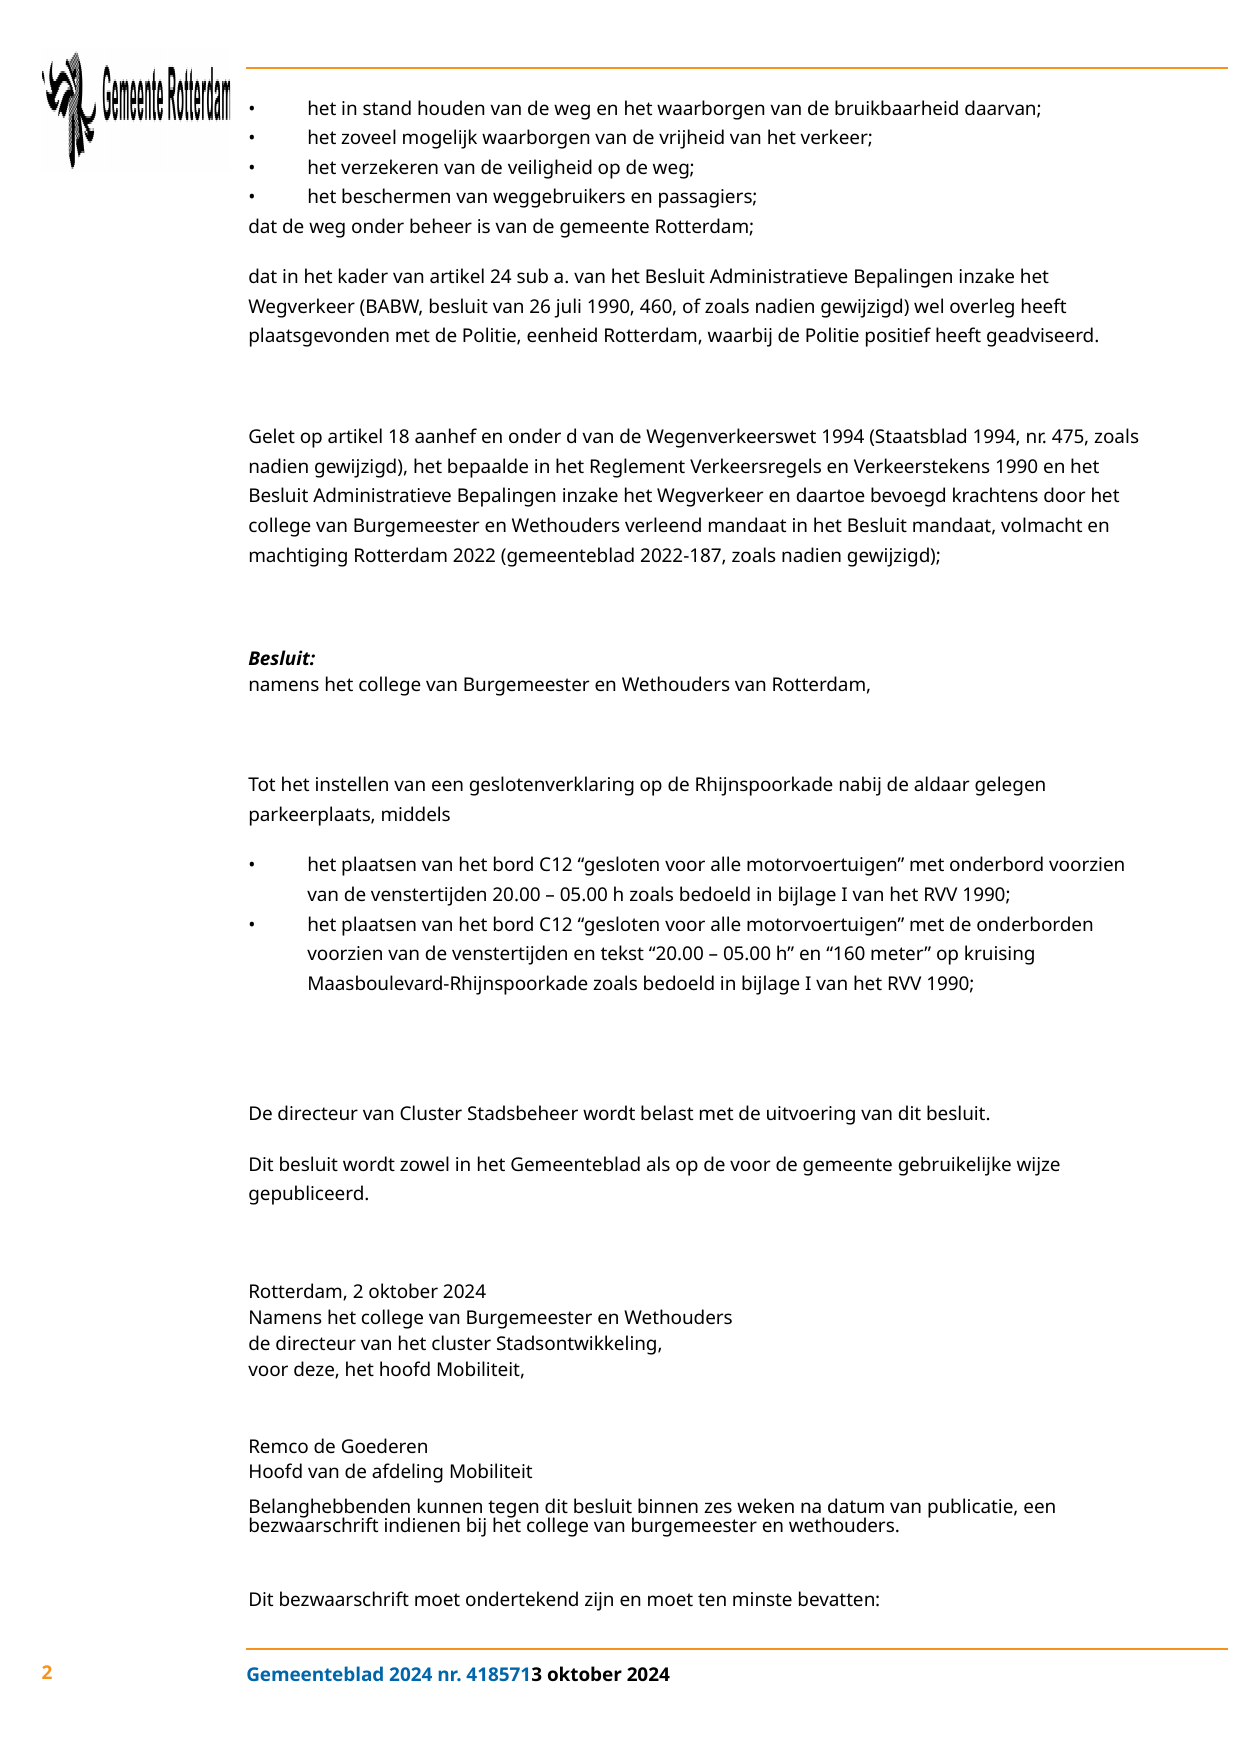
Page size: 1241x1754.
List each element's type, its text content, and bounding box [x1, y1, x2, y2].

text Rotterdam, 2 oktober 2024 [248, 1279, 1152, 1304]
text Belanghebbenden kunnen tegen dit besluit binnen zes weken na datum van publicatie, een bezwaarschrift indienen bij het college van burgemeester en wethouders. [248, 1498, 1152, 1537]
list het plaatsen van het bord C12 “gesloten voor alle motorvoertuigen” met onderbord voorzien van de venstertijden 20.00 – 05.00 h zoals bedoeld in bijlage I van het RVV 1990; [248, 852, 1152, 907]
picture [41, 47, 231, 172]
text Namens het college van Burgemeester en Wethouders [248, 1304, 1152, 1330]
text Hoofd van de afdeling Mobiliteit [248, 1459, 1152, 1484]
text voor deze, het hoofd Mobiliteit, [248, 1356, 1152, 1382]
list het zoveel mogelijk waarborgen van de vrijheid van het verkeer; [248, 124, 1152, 150]
text Remco de Goederen [248, 1433, 1152, 1459]
text Dit besluit wordt zowel in het Gemeenteblad als op de voor de gemeente gebruikelijke wijze gepubliceerd. [248, 1151, 1152, 1206]
list het plaatsen van het bord C12 “gesloten voor alle motorvoertuigen” met de onderborden voorzien van de venstertijden en tekst “20.00 – 05.00 h” en “160 meter” op kruising Maasboulevard-Rhijnspoorkade zoals bedoeld in bijlage I van het RVV 1990; [248, 911, 1152, 996]
text dat de weg onder beheer is van de gemeente Rotterdam; [248, 213, 1152, 239]
list het beschermen van weggebruikers en passagiers; [248, 183, 1152, 209]
text Tot het instellen van een geslotenverklaring op de Rhijnspoorkade nabij de aldaar gelegen parkeerplaats, middels [248, 772, 1152, 827]
text De directeur van Cluster Stadsbeheer wordt belast met de uitvoering van dit besluit. [248, 1100, 1152, 1126]
text Dit bezwaarschrift moet ondertekend zijn en moet ten minste bevatten: [248, 1591, 1152, 1611]
text Gelet op artikel 18 aanhef en onder d van de Wegenverkeerswet 1994 (Staatsblad 1994, nr. 475, zoals nadien gewijzigd), het bepaalde in het Reglement Verkeersregels en Verkeerstekens 1990 en het Besluit Administratieve Bepalingen inzake het Wegverkeer en daartoe bevoegd krachtens door het college van Burgemeester en Wethouders verleend mandaat in het Besluit mandaat, volmacht en machtiging Rotterdam 2022 (gemeenteblad 2022-187, zoals nadien gewijzigd); [248, 423, 1152, 568]
list het in stand houden van de weg en het waarborgen van de bruikbaarheid daarvan; [248, 95, 1152, 121]
text de directeur van het cluster Stadsontwikkeling, [248, 1330, 1152, 1356]
text dat in het kader van artikel 24 sub a. van het Besluit Administratieve Bepalingen inzake het Wegverkeer (BABW, besluit van 26 juli 1990, 460, of zoals nadien gewijzigd) wel overleg heeft plaatsgevonden met de Politie, eenheid Rotterdam, waarbij de Politie positief heeft geadviseerd. [248, 263, 1152, 348]
text Besluit: [248, 645, 1152, 671]
text namens het college van Burgemeester en Wethouders van Rotterdam, [248, 671, 1152, 697]
list het verzekeren van de veiligheid op de weg; [248, 154, 1152, 180]
